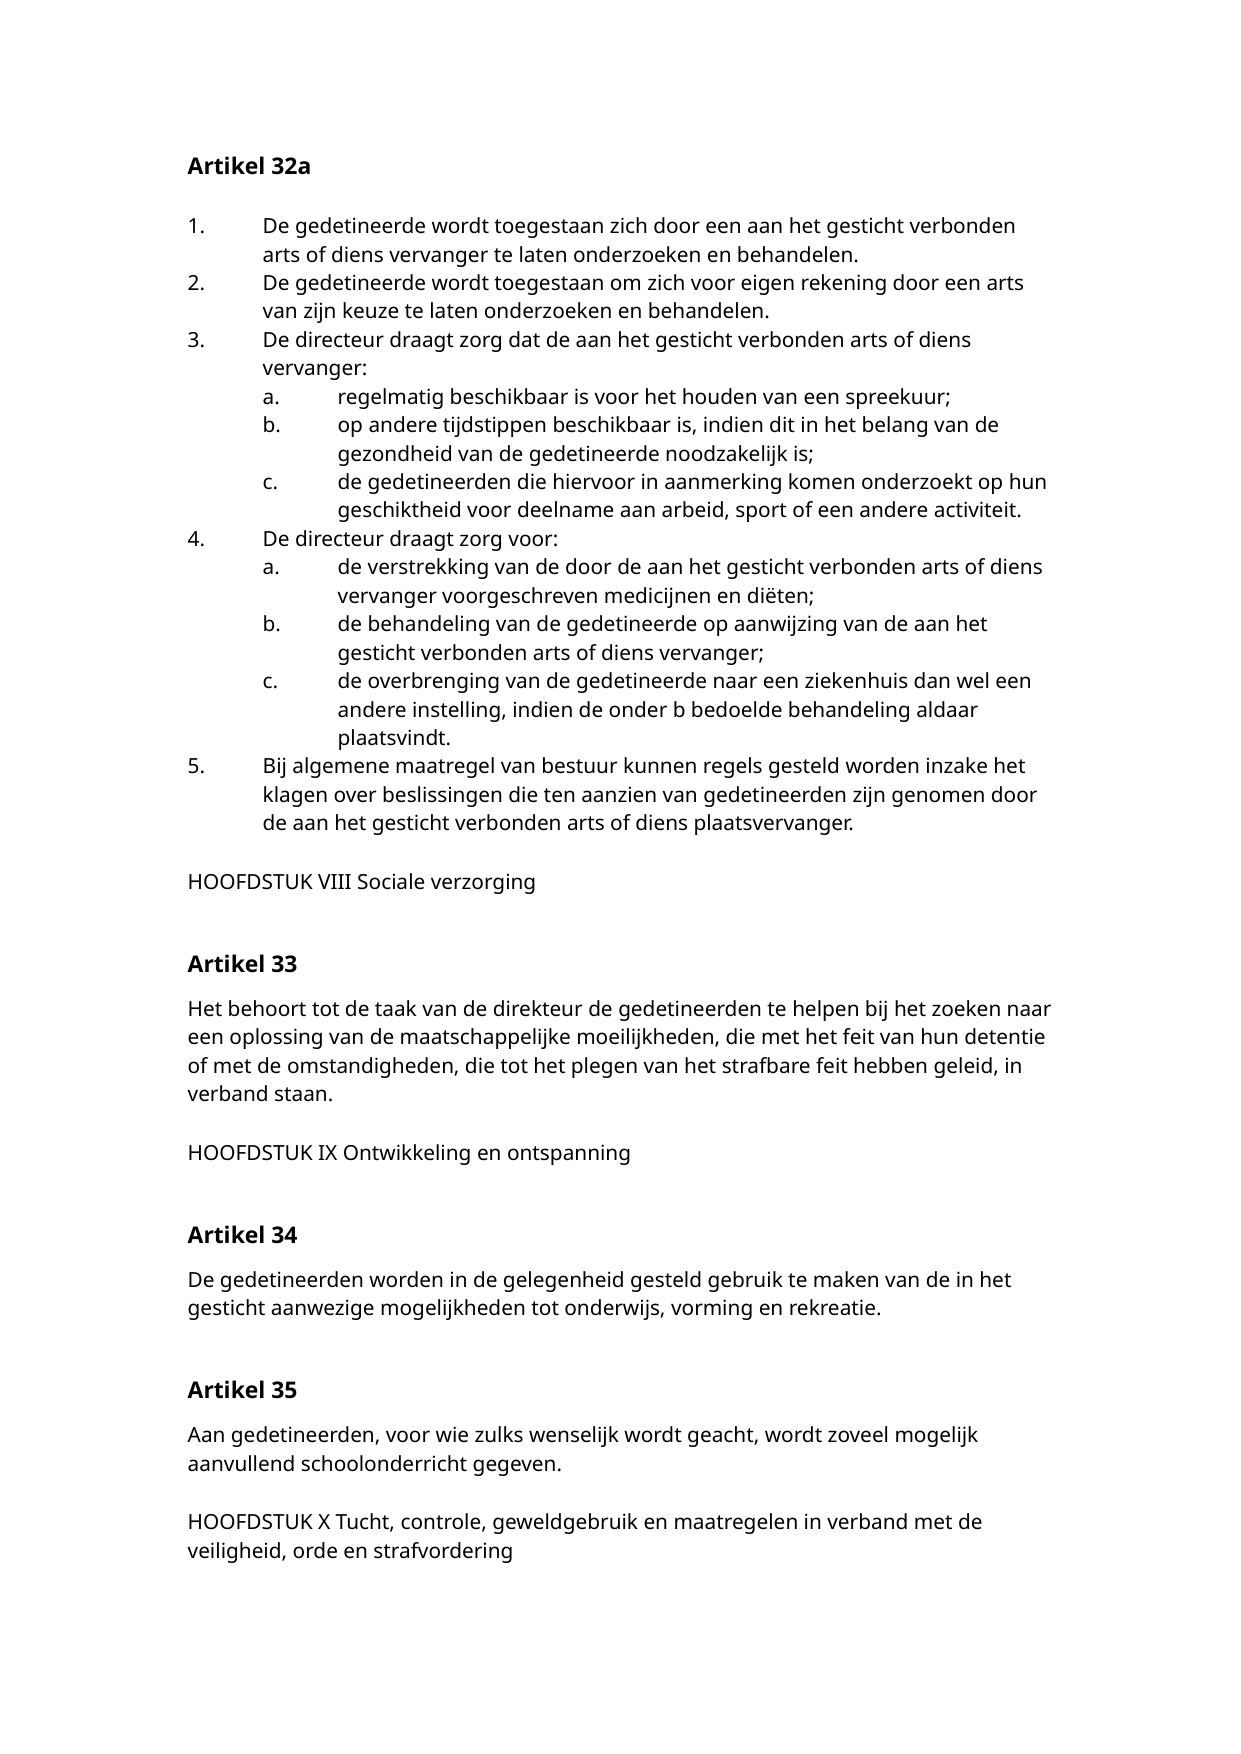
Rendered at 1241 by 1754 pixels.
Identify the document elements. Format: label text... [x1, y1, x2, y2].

list Bij algemene maatregel van bestuur kunnen regels gesteld worden inzake het klagen over beslissingen die ten aanzien van gedetineerden zijn genomen door de aan het gesticht verbonden arts of diens plaatsvervanger. [187, 752, 1053, 837]
list De directeur draagt zorg voor: [187, 524, 1053, 552]
list de gedetineerden die hiervoor in aanmerking komen onderzoekt op hun geschiktheid voor deelname aan arbeid, sport of een andere activiteit. [262, 467, 1053, 524]
subtitle HOOFDSTUK X Tucht, controle, geweldgebruik en maatregelen in verband met de veiligheid, orde en strafvordering [187, 1507, 1053, 1564]
text De gedetineerden worden in de gelegenheid gesteld gebruik te maken van de in het gesticht aanwezige mogelijkheden tot onderwijs, vorming en rekreatie. [187, 1265, 1053, 1322]
text Aan gedetineerden, voor wie zulks wenselijk wordt geacht, wordt zoveel mogelijk aanvullend schoolonderricht gegeven. [187, 1421, 1053, 1477]
list De gedetineerde wordt toegestaan zich door een aan het gesticht verbonden arts of diens vervanger te laten onderzoeken en behandelen. [187, 211, 1053, 268]
subtitle HOOFDSTUK IX Ontwikkeling en ontspanning [187, 1138, 1053, 1166]
text Het behoort tot de taak van de direkteur de gedetineerden te helpen bij het zoeken naar een oplossing van de maatschappelijke moeilijkheden, die met het feit van hun detentie of met de omstandigheden, die tot het plegen van het strafbare feit hebben geleid, in verband staan. [187, 994, 1053, 1108]
list De directeur draagt zorg dat de aan het gesticht verbonden arts of diens vervanger: [187, 325, 1053, 382]
subtitle Artikel 33 [187, 948, 1053, 979]
list de verstrekking van de door de aan het gesticht verbonden arts of diens vervanger voorgeschreven medicijnen en diëten; [262, 552, 1053, 609]
subtitle Artikel 32a [187, 150, 1053, 181]
subtitle Artikel 35 [187, 1374, 1053, 1406]
subtitle HOOFDSTUK VIII Sociale verzorging [187, 867, 1053, 895]
list De gedetineerde wordt toegestaan om zich voor eigen rekening door een arts van zijn keuze te laten onderzoeken en behandelen. [187, 268, 1053, 325]
list de behandeling van de gedetineerde op aanwijzing van de aan het gesticht verbonden arts of diens vervanger; [262, 609, 1053, 666]
list regelmatig beschikbaar is voor het houden van een spreekuur; [262, 382, 1053, 410]
subtitle Artikel 34 [187, 1219, 1053, 1250]
list op andere tijdstippen beschikbaar is, indien dit in het belang van de gezondheid van de gedetineerde noodzakelijk is; [262, 410, 1053, 467]
list de overbrenging van de gedetineerde naar een ziekenhuis dan wel een andere instelling, indien de onder b bedoelde behandeling aldaar plaatsvindt. [262, 666, 1053, 752]
